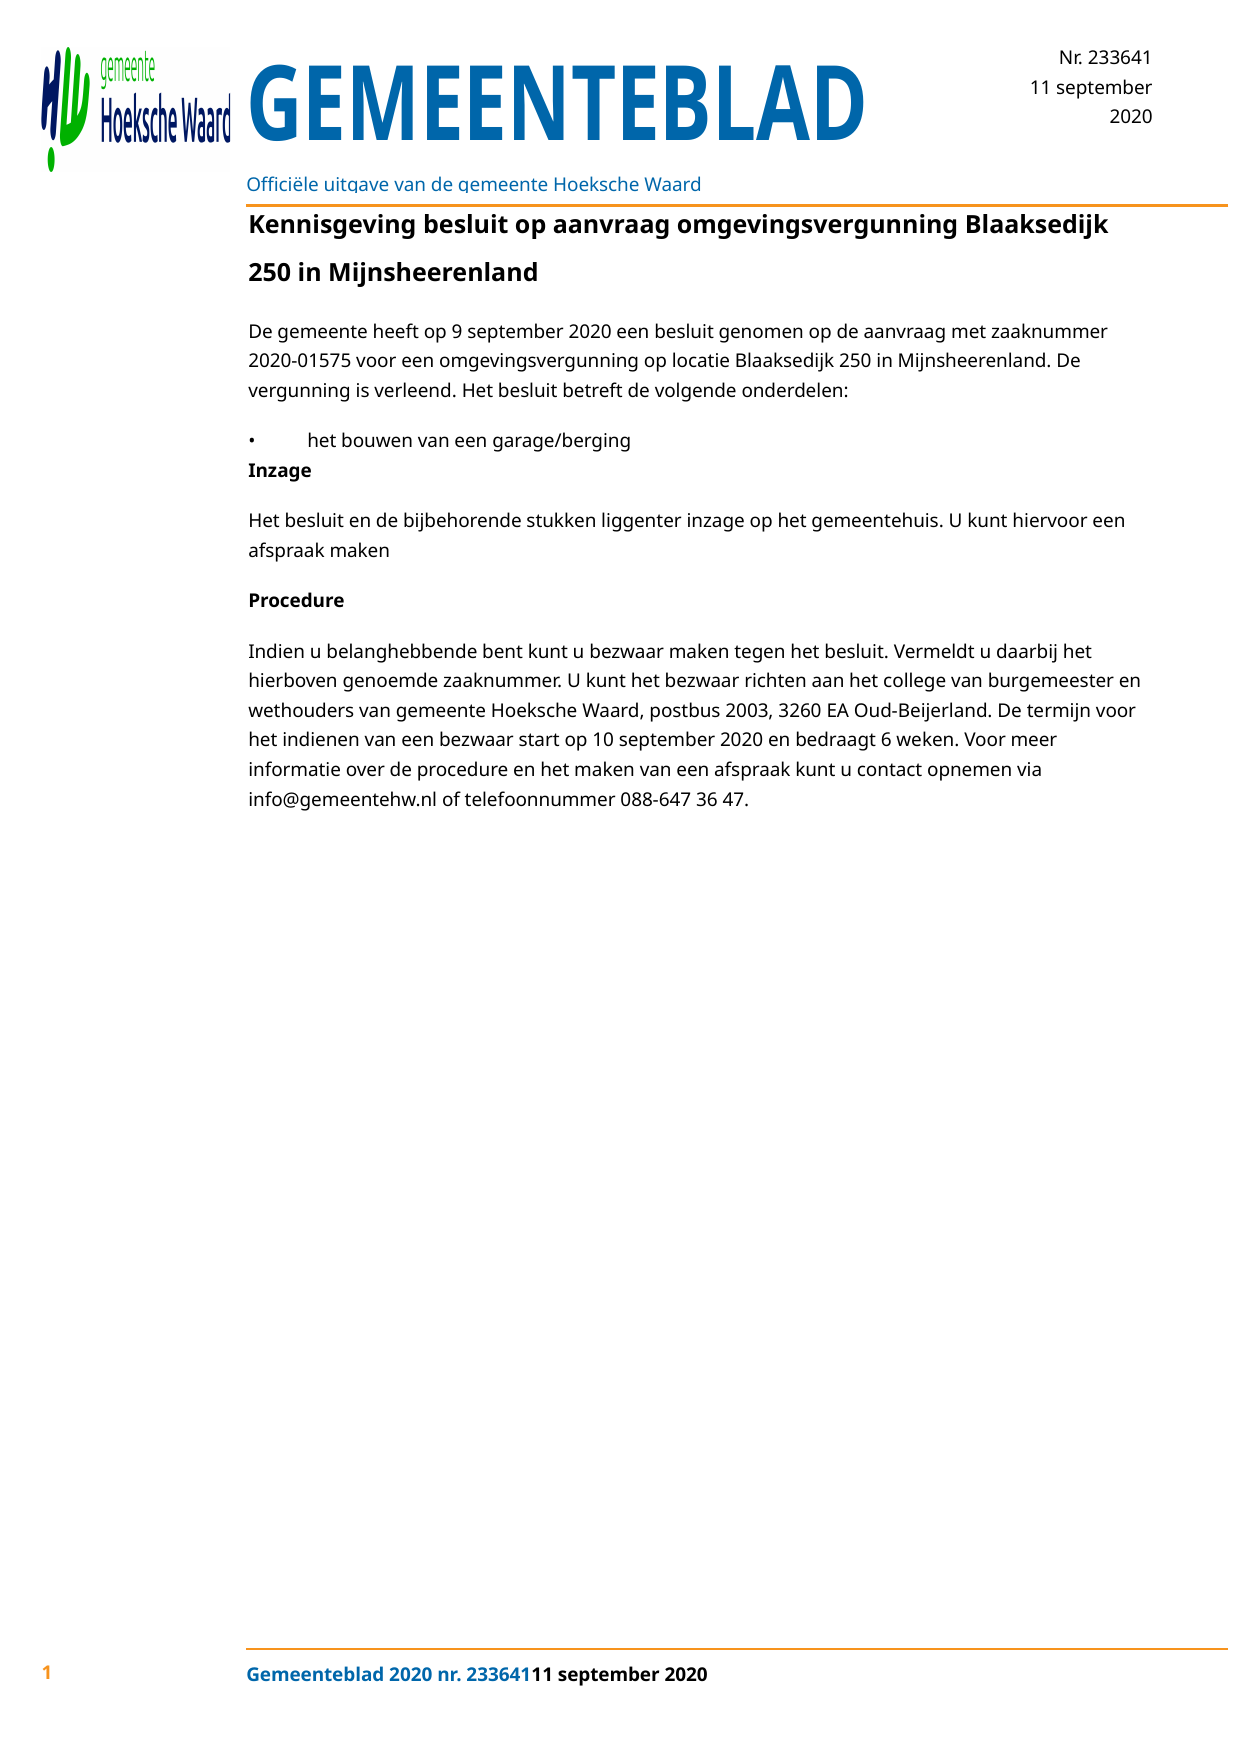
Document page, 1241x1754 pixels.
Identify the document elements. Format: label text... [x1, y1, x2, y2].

text Indien u belanghebbende bent kunt u bezwaar maken tegen het besluit. Vermeldt u daarbij het hierboven genoemde zaaknummer. U kunt het bezwaar richten aan het college van burgemeester en wethouders van gemeente Hoeksche Waard, postbus 2003, 3260 EA Oud-Beijerland. De termijn voor het indienen van een bezwaar start op 10 september 2020 en bedraagt 6 weken. Voor meer informatie over de procedure en het maken van een afspraak kunt u contact opnemen via info@gemeentehw.nl of telefoonnummer 088-647 36 47. [248, 638, 1152, 812]
text Kennisgeving besluit op aanvraag omgevingsvergunning Blaaksedijk 250 in Mijnsheerenland [248, 207, 1152, 288]
text Procedure [248, 587, 1152, 613]
list het bouwen van een garage/berging [248, 427, 1152, 453]
text Inzage [248, 457, 1152, 483]
text Het besluit en de bijbehorende stukken liggenter inzage op het gemeentehuis. U kunt hiervoor een afspraak maken [248, 507, 1152, 563]
text De gemeente heeft op 9 september 2020 een besluit genomen op de aanvraag met zaaknummer 2020-01575 voor een omgevingsvergunning op locatie Blaaksedijk 250 in Mijnsheerenland. De vergunning is verleend. Het besluit betreft de volgende onderdelen: [248, 318, 1152, 403]
picture [41, 47, 231, 172]
